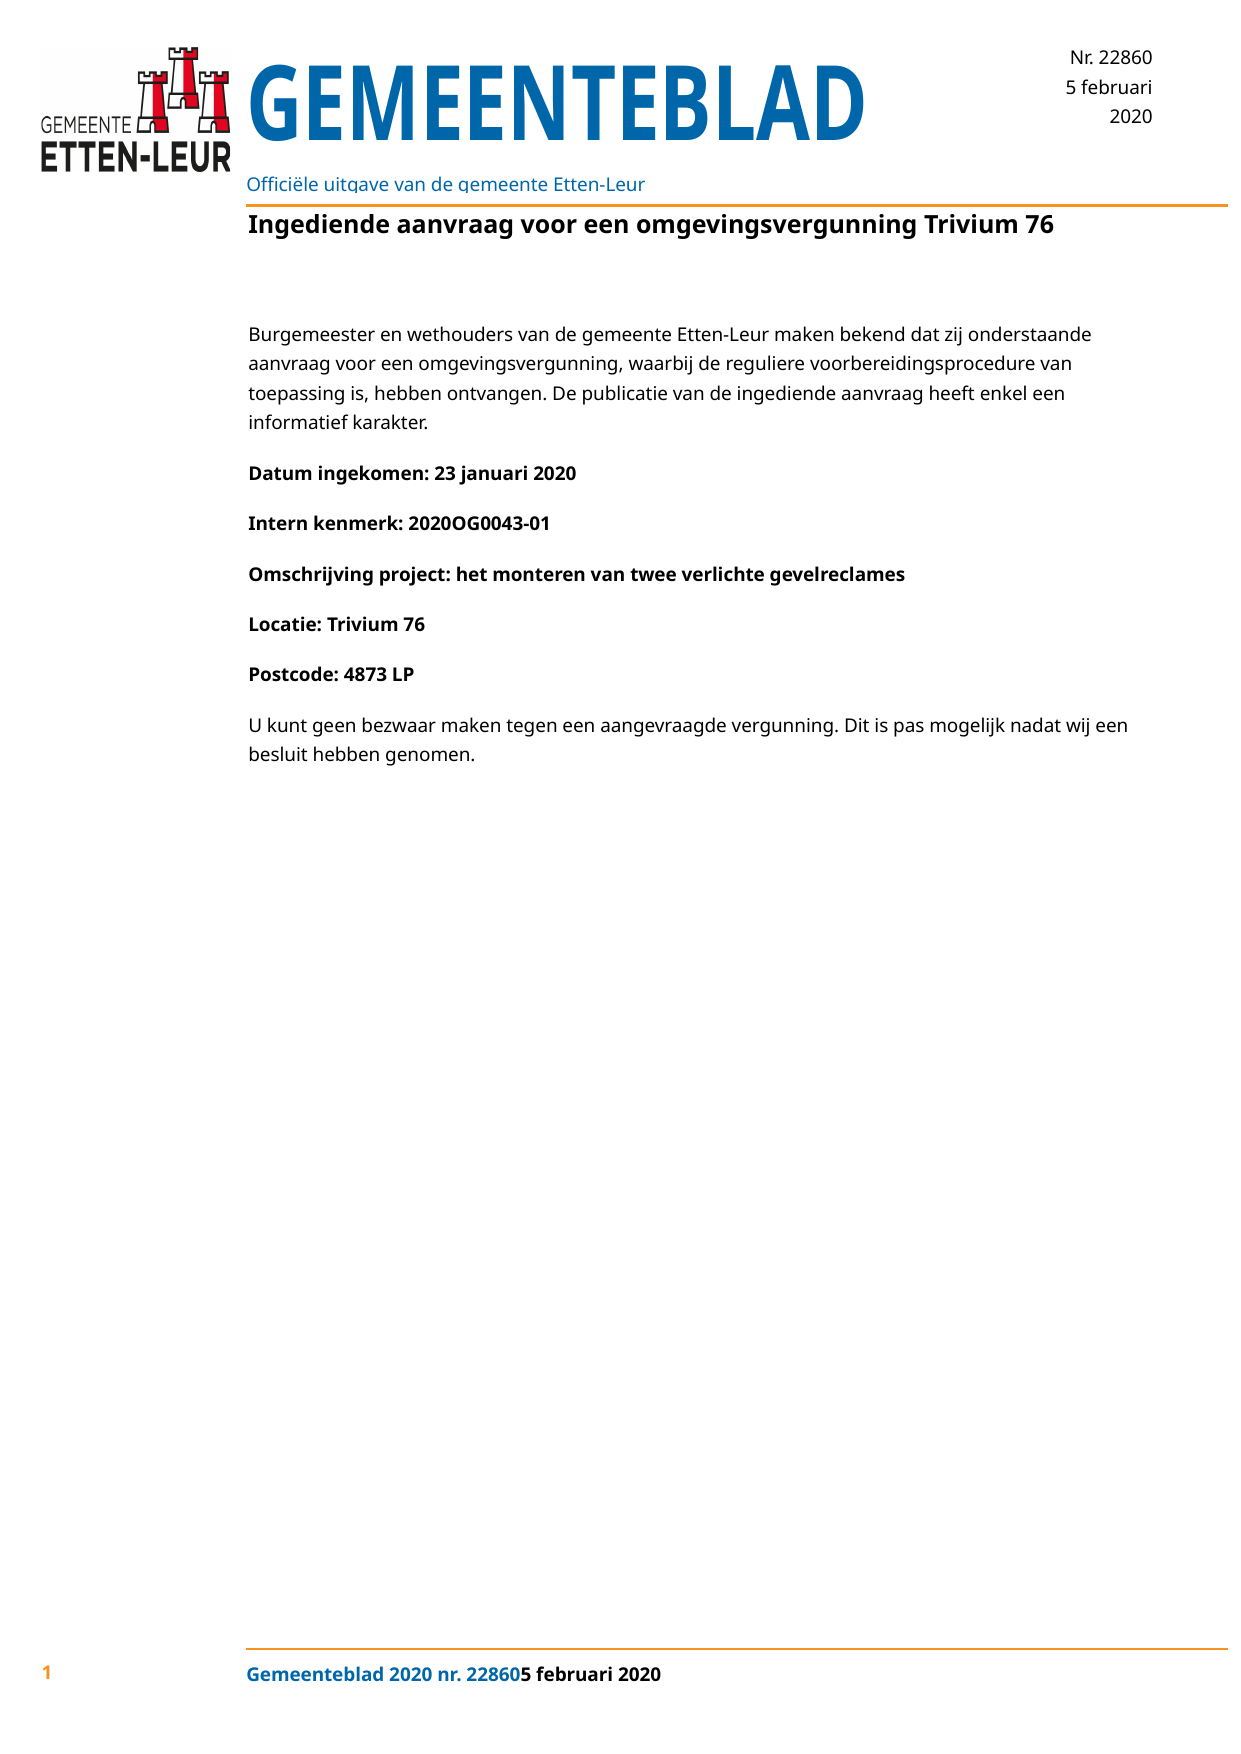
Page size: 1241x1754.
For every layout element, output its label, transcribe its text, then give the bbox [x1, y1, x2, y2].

text U kunt geen bezwaar maken tegen een aangevraagde vergunning. Dit is pas mogelijk nadat wij een besluit hebben genomen. [248, 712, 1152, 767]
text Locatie: Trivium 76 [248, 611, 1152, 637]
text Datum ingekomen: 23 januari 2020 [248, 460, 1152, 486]
text Omschrijving project: het monteren van twee verlichte gevelreclames [248, 561, 1152, 586]
text Intern kenmerk: 2020OG0043-01 [248, 510, 1152, 536]
picture [41, 47, 231, 172]
text Ingediende aanvraag voor een omgevingsvergunning Trivium 76 [248, 207, 1152, 241]
text Postcode: 4873 LP [248, 662, 1152, 687]
text Burgemeester en wethouders van de gemeente Etten-Leur maken bekend dat zij onderstaande aanvraag voor een omgevingsvergunning, waarbij de reguliere voorbereidingsprocedure van toepassing is, hebben ontvangen. De publicatie van de ingediende aanvraag heeft enkel een informatief karakter. [248, 321, 1152, 435]
